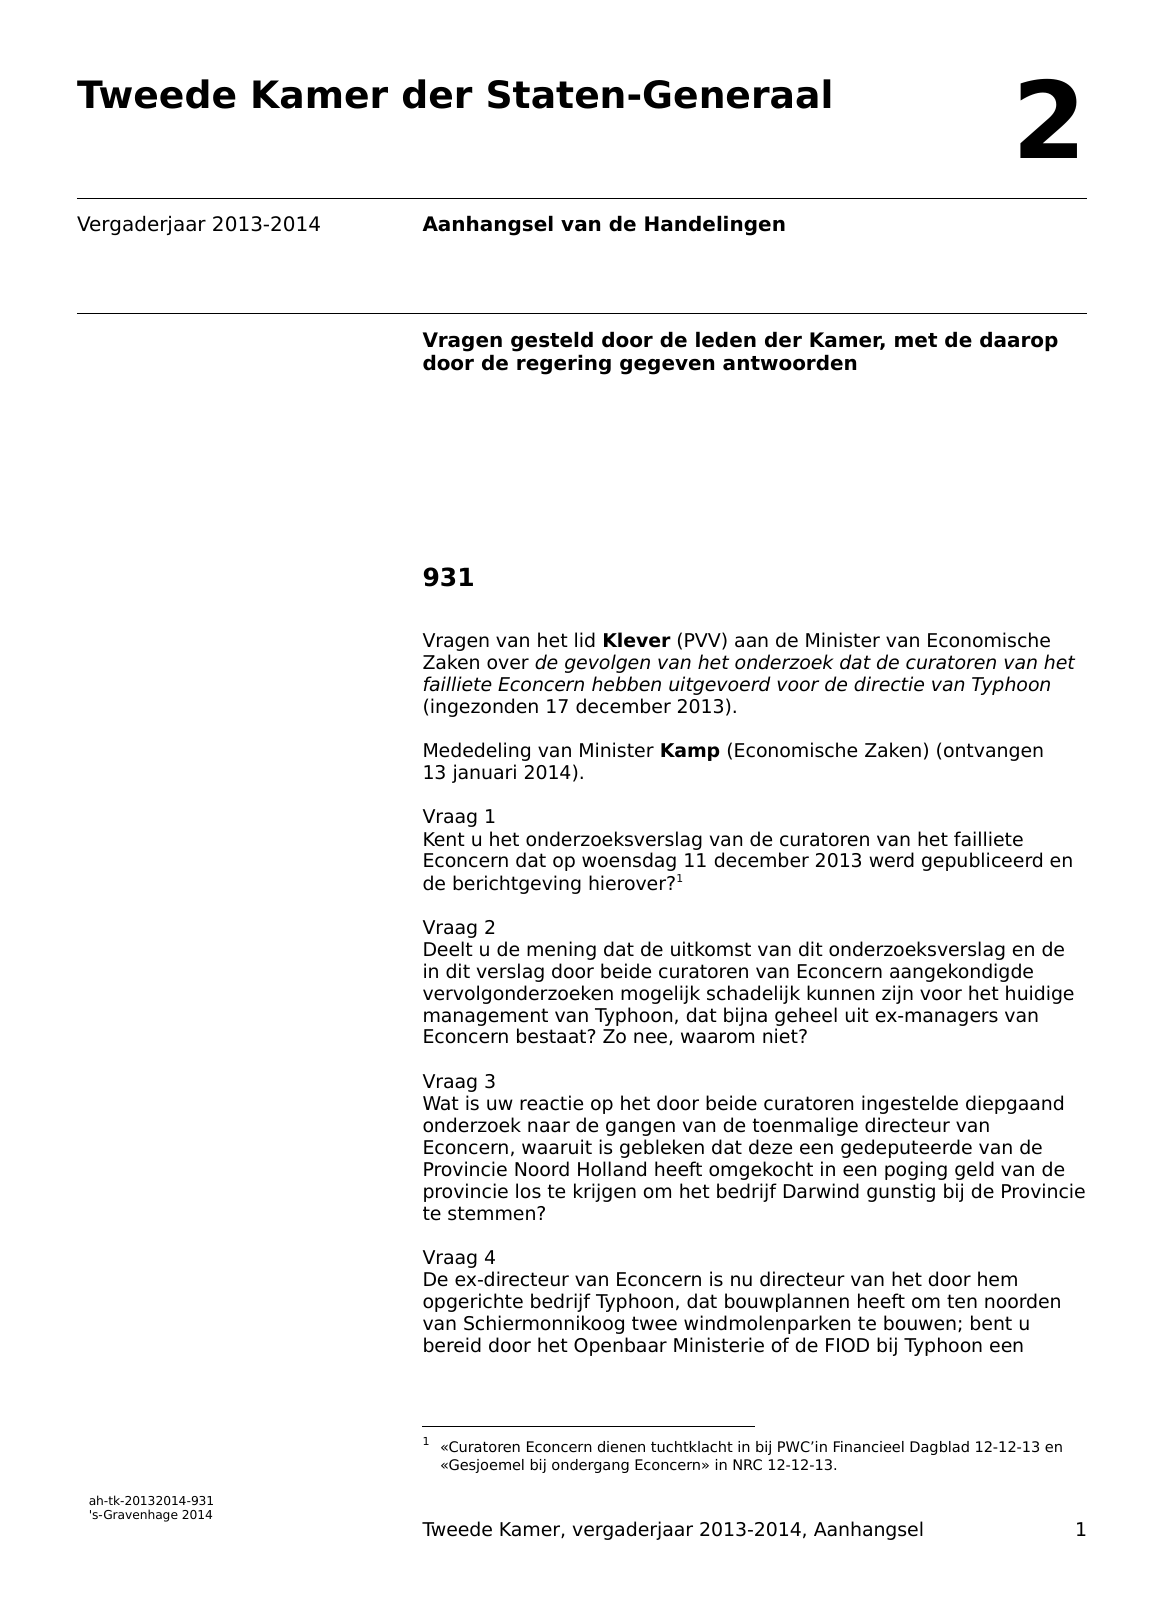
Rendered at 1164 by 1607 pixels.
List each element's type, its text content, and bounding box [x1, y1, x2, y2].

text 931 [422, 563, 1087, 592]
text Wat is uw reactie op het door beide curatoren ingestelde diepgaand onderzoek naar de gangen van de toenmalige directeur van Econcern, waaruit is gebleken dat deze een gedeputeerde van de Provincie Noord Holland heeft omgekocht in een poging geld van de provincie los te krijgen om het bedrijf Darwind gunstig bij de Provincie te stemmen? [422, 1093, 1087, 1224]
text Mededeling van Minister Kamp (Economische Zaken) (ontvangen 13 januari 2014). [422, 740, 1087, 784]
text Vraag 1 [422, 806, 1087, 828]
table_cell Vergaderjaar 2013-2014 [77, 199, 422, 313]
text Vraag 4 [422, 1247, 1087, 1269]
table_header 2 [886, 59, 1087, 198]
text 's-Gravenhage 2014 [88, 1508, 323, 1522]
text Vragen van het lid Klever (PVV) aan de Minister van Economische Zaken over de gevolgen van het onderzoek dat de curatoren van het failliete Econcern hebben uitgevoerd voor de directie van Typhoon (ingezonden 17 december 2013). [422, 630, 1087, 718]
text Vraag 3 [422, 1071, 1087, 1093]
table_cell [77, 314, 422, 375]
table_cell Aanhangsel van de Handelingen [422, 199, 1087, 313]
text Vraag 2 [422, 917, 1087, 938]
text «Curatoren Econcern dienen tuchtklacht in bij PWC’in Financieel Dagblad 12-12-13 en «Gesjoemel bij ondergang Econcern» in NRC 12-12-13. [422, 1435, 1087, 1474]
table_cell Vragen gesteld door de leden der Kamer, met de daarop door de regering gegeven antwoorden [422, 314, 1087, 375]
text Kent u het onderzoeksverslag van de curatoren van het failliete Econcern dat op woensdag 11 december 2013 werd gepubliceerd en de berichtgeving hierover? [422, 828, 1087, 894]
table_header Tweede Kamer der Staten-Generaal [77, 59, 886, 198]
text ah-tk-20132014-931 [88, 1494, 323, 1508]
text Deelt u de mening dat de uitkomst van dit onderzoeksverslag en de in dit verslag door beide curatoren van Econcern aangekondigde vervolgonderzoeken mogelijk schadelijk kunnen zijn voor het huidige management van Typhoon, dat bijna geheel uit ex-managers van Econcern bestaat? Zo nee, waarom niet? [422, 938, 1087, 1048]
text De ex-directeur van Econcern is nu directeur van het door hem opgerichte bedrijf Typhoon, dat bouwplannen heeft om ten noorden van Schiermonnikoog twee windmolenparken te bouwen; bent u bereid door het Openbaar Ministerie of de FIOD bij Typhoon een [422, 1269, 1087, 1357]
